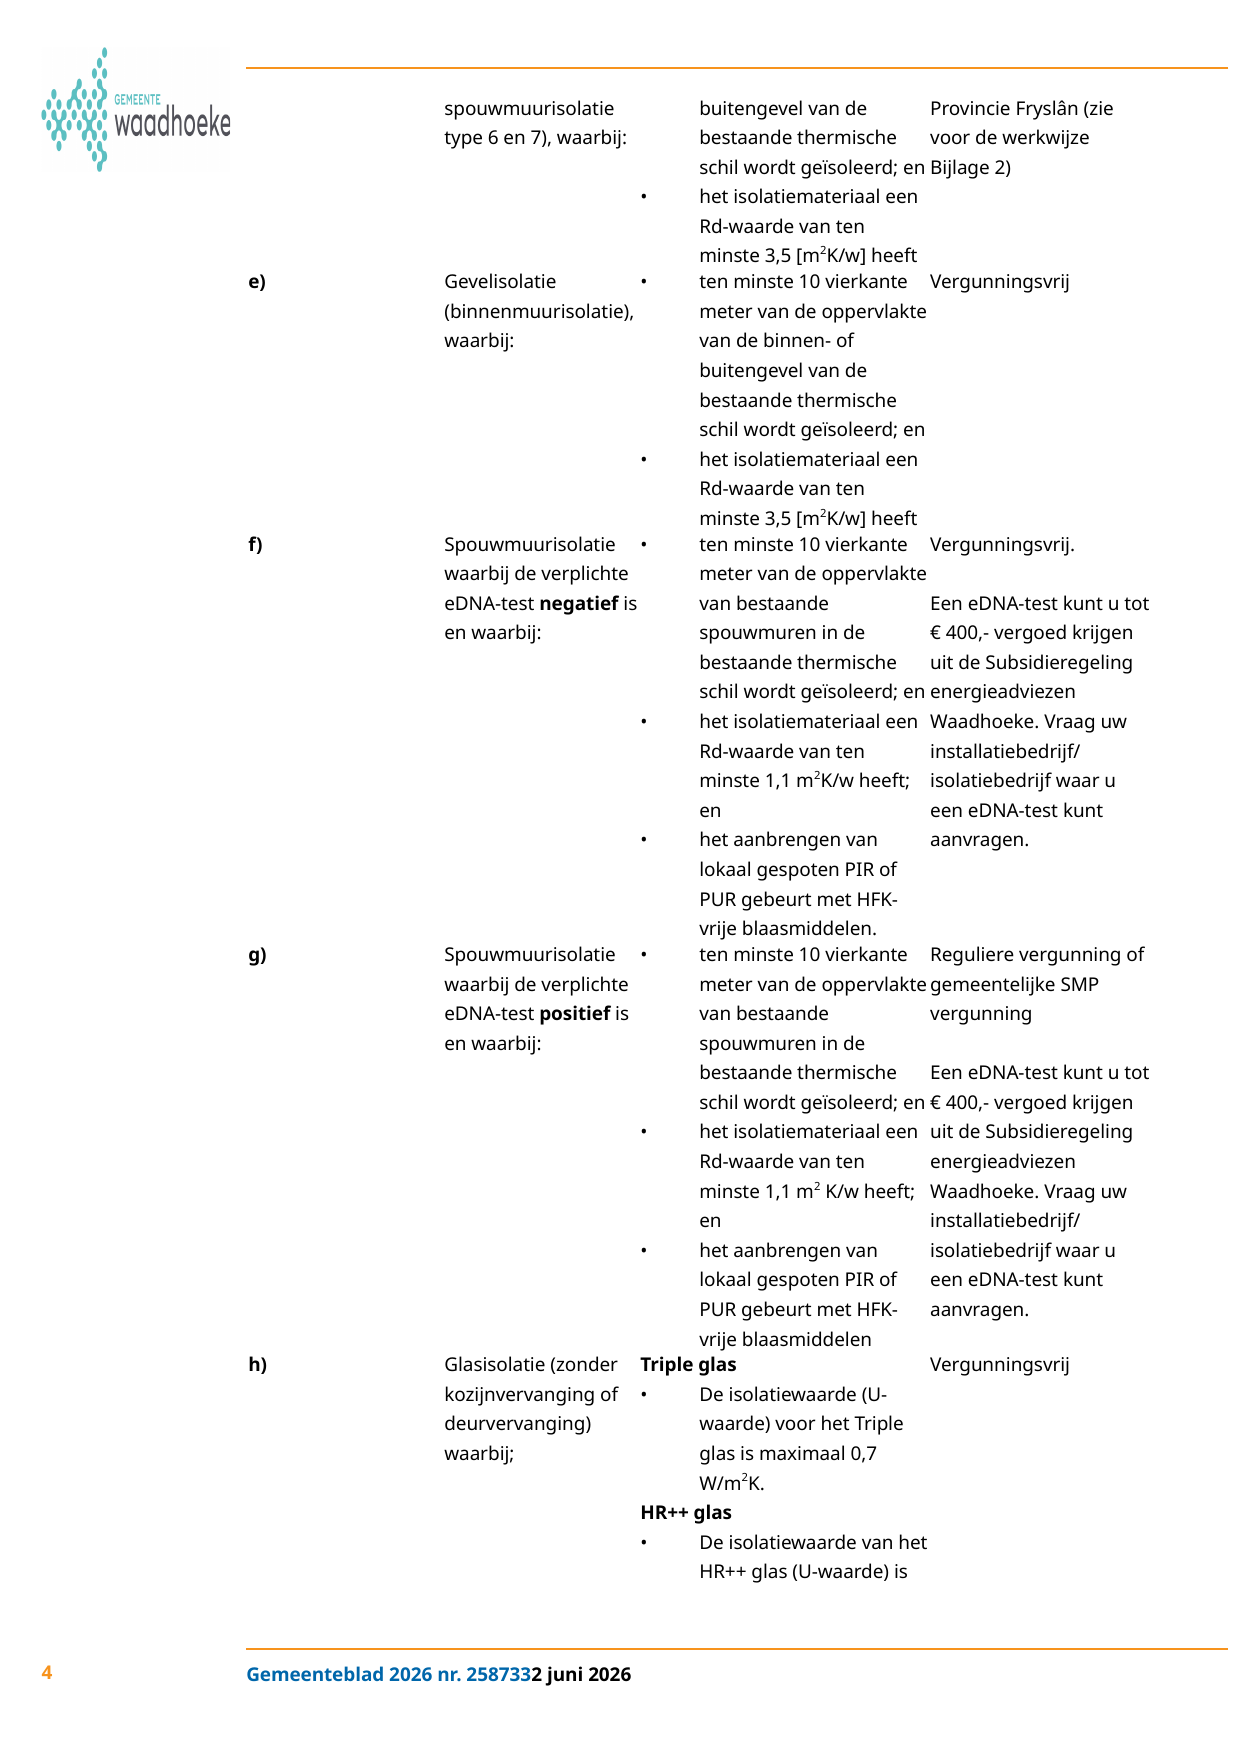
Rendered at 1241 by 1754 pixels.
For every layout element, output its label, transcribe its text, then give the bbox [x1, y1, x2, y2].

table_cell Gevelisolatie (binnenmuurisolatie), waarbij: [444, 269, 640, 531]
table_cell ten minste 10 vierkante meter van de oppervlakte van bestaande spouwmuren in de bestaande thermische schil wordt geïsoleerd; en het isolatiemateriaal een Rd-waarde van ten minste 1,1 m2K/w heeft; en het aanbrengen van lokaal gespoten PIR of PUR gebeurt met HFK-vrije blaasmiddelen. [640, 531, 930, 941]
table_cell ten minste 10 vierkante meter van de oppervlakte van de binnen- of buitengevel van de bestaande thermische schil wordt geïsoleerd; en het isolatiemateriaal een Rd-waarde van ten minste 3,5 [m2K/w] heeft [640, 269, 930, 531]
table_cell Spouwmuurisolatie waarbij de verplichte eDNA-test negatief is en waarbij: [444, 531, 640, 941]
table_cell Spouwmuurisolatie waarbij de verplichte eDNA-test positief is en waarbij: [444, 941, 640, 1351]
table_cell h) [248, 1351, 444, 1584]
table_cell Vergunningsvrij. Een eDNA-test kunt u tot € 400,- vergoed krijgen uit de Subsidieregeling energieadviezen Waadhoeke. Vraag uw installatiebedrijf/ isolatiebedrijf waar u een eDNA-test kunt aanvragen. [930, 531, 1152, 941]
table_cell Glasisolatie (zonder kozijnvervanging of deurvervanging) waarbij; [444, 1351, 640, 1584]
table_cell Vergunningsvrij [930, 269, 1152, 531]
table_cell Provincie Fryslân (zie voor de werkwijze Bijlage 2) [930, 95, 1152, 268]
table_cell Vergunningsvrij [930, 1351, 1152, 1584]
table_cell e) [248, 269, 444, 531]
table_cell f) [248, 531, 444, 941]
table_cell [248, 95, 444, 268]
picture [41, 47, 231, 172]
table_cell g) [248, 941, 444, 1351]
table_cell Reguliere vergunning of gemeentelijke SMP vergunning Een eDNA-test kunt u tot € 400,- vergoed krijgen uit de Subsidieregeling energieadviezen Waadhoeke. Vraag uw installatiebedrijf/ isolatiebedrijf waar u een eDNA-test kunt aanvragen. [930, 941, 1152, 1351]
table_cell Triple glas De isolatiewaarde (U-waarde) voor het Triple glas is maximaal 0,7 W/m2K. HR++ glas De isolatiewaarde van het HR++ glas (U-waarde) is [640, 1351, 930, 1584]
table_cell spouwmuurisolatie type 6 en 7), waarbij: [444, 95, 640, 268]
table_cell buitengevel van de bestaande thermische schil wordt geïsoleerd; en het isolatiemateriaal een Rd-waarde van ten minste 3,5 [m2K/w] heeft [640, 95, 930, 268]
table_cell ten minste 10 vierkante meter van de oppervlakte van bestaande spouwmuren in de bestaande thermische schil wordt geïsoleerd; en het isolatiemateriaal een Rd-waarde van ten minste 1,1 m2 K/w heeft; en het aanbrengen van lokaal gespoten PIR of PUR gebeurt met HFK-vrije blaasmiddelen [640, 941, 930, 1351]
